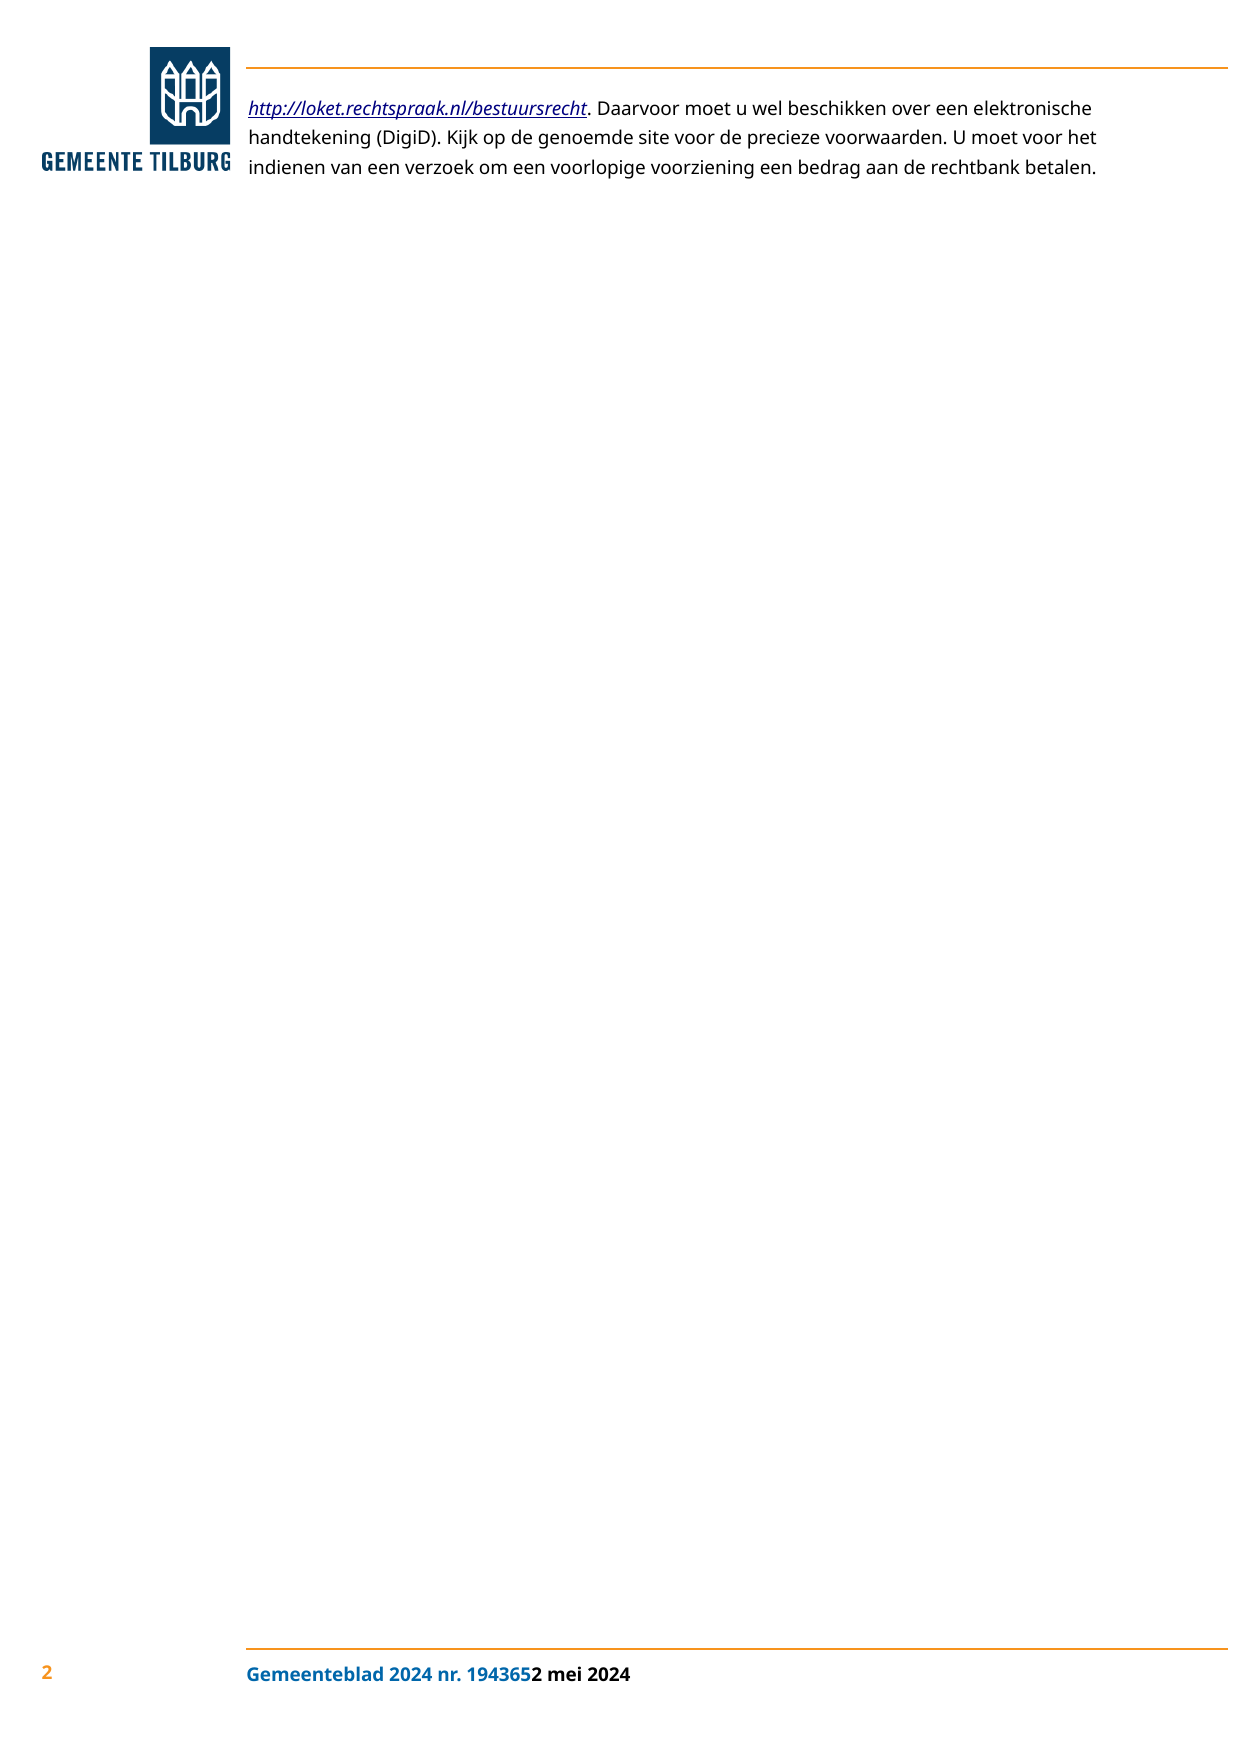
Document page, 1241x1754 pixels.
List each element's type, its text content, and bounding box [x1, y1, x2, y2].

text http://loket.rechtspraak.nl/bestuursrecht. Daarvoor moet u wel beschikken over een elektronische handtekening (DigiD). Kijk op de genoemde site voor de precieze voorwaarden. U moet voor het indienen van een verzoek om een voorlopige voorziening een bedrag aan de rechtbank betalen. [248, 95, 1152, 180]
picture [41, 47, 231, 172]
